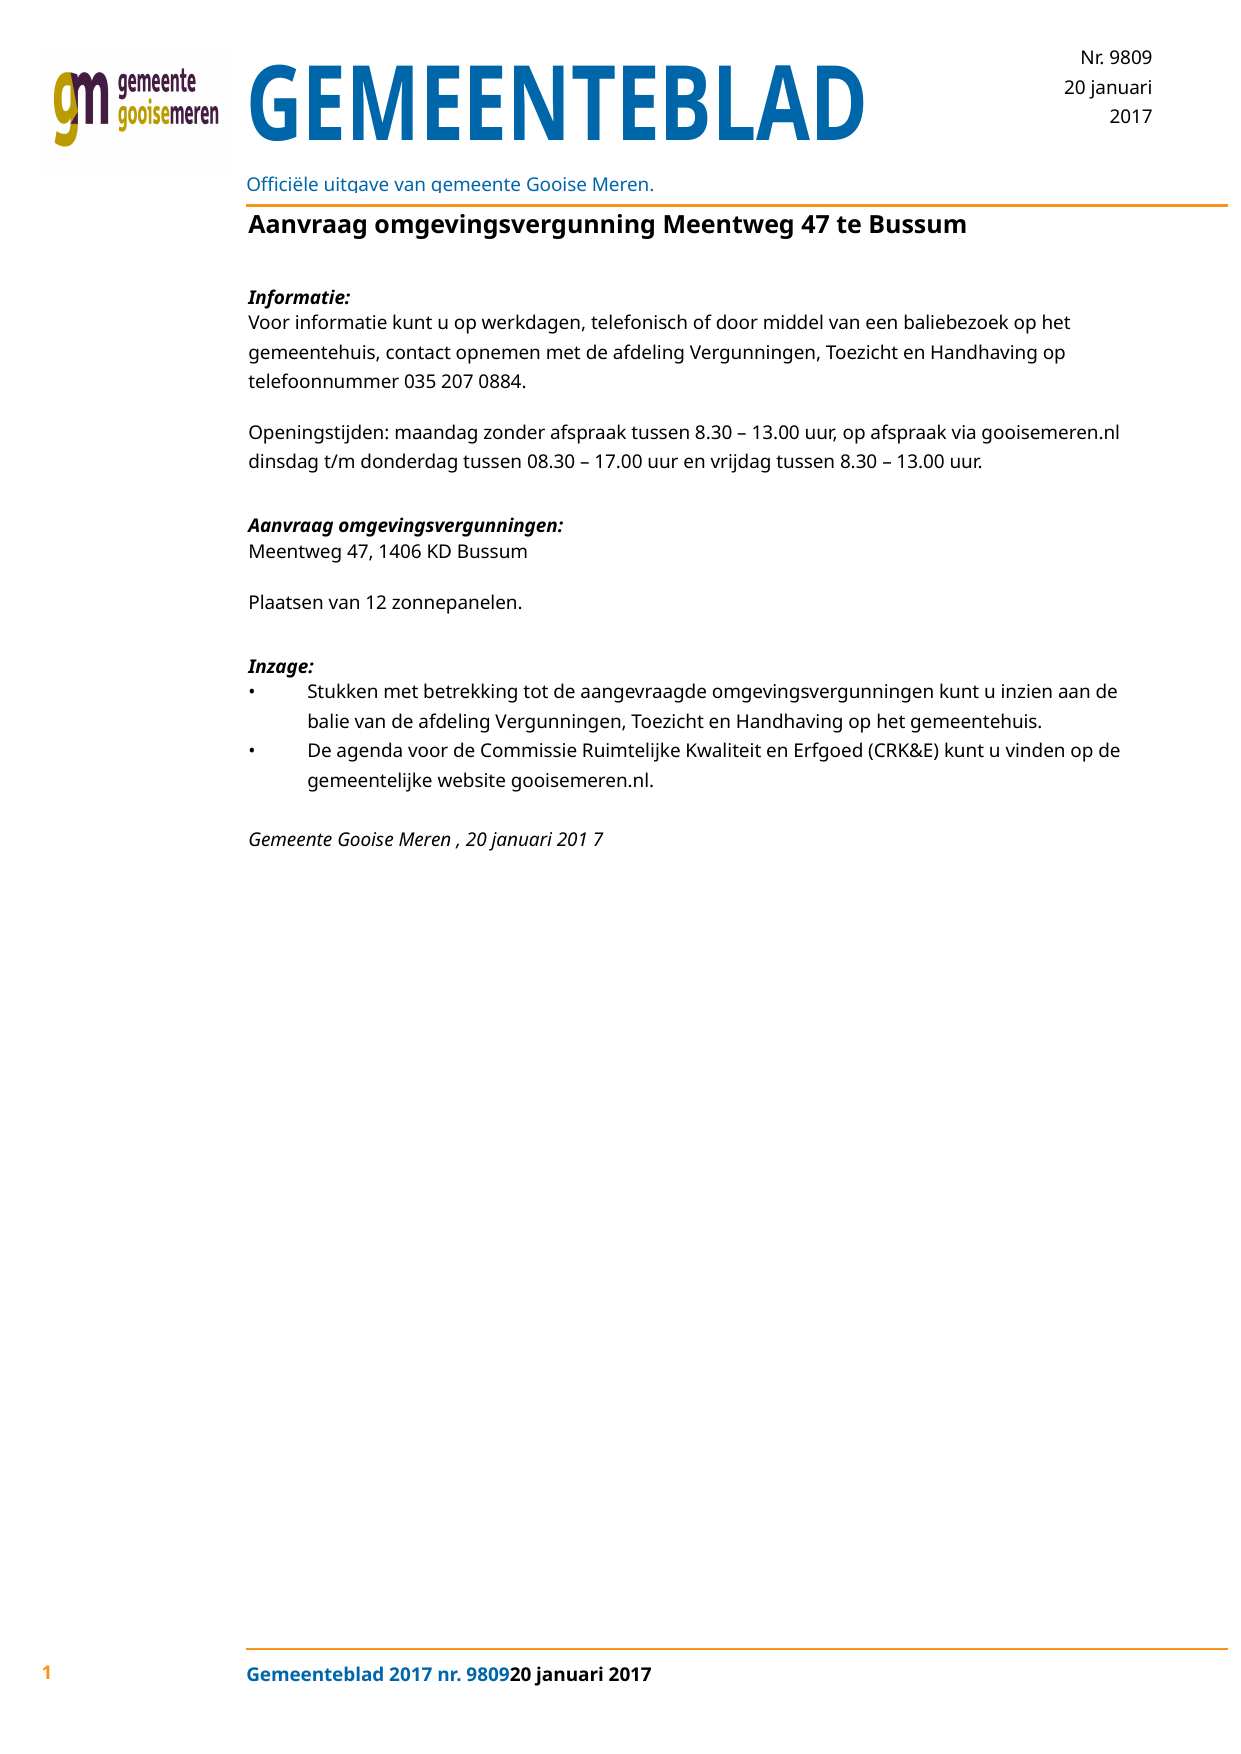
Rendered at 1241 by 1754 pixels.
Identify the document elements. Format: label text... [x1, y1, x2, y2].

text Gemeente Gooise Meren , 20 januari 201 7 [248, 826, 1152, 852]
text Aanvraag omgevingsvergunningen: [248, 513, 1152, 538]
text Inzage: [248, 653, 1152, 678]
text Informatie: [248, 284, 1152, 309]
text Voor informatie kunt u op werkdagen, telefonisch of door middel van een baliebezoek op het gemeentehuis, contact opnemen met de afdeling Vergunningen, Toezicht en Handhaving op telefoonnummer 035 207 0884. [248, 309, 1152, 394]
picture [41, 47, 231, 172]
text Openingstijden: maandag zonder afspraak tussen 8.30 – 13.00 uur, op afspraak via gooisemeren.nl dinsdag t/m donderdag tussen 08.30 – 17.00 uur en vrijdag tussen 8.30 – 13.00 uur. [248, 419, 1152, 474]
text Plaatsen van 12 zonnepanelen. [248, 589, 1152, 614]
text Meentweg 47, 1406 KD Bussum [248, 538, 1152, 564]
list De agenda voor de Commissie Ruimtelijke Kwaliteit en Erfgoed (CRK&E) kunt u vinden op de gemeentelijke website gooisemeren.nl. [248, 738, 1152, 793]
text Aanvraag omgevingsvergunning Meentweg 47 te Bussum [248, 207, 1152, 241]
list Stukken met betrekking tot de aangevraagde omgevingsvergunningen kunt u inzien aan de balie van de afdeling Vergunningen, Toezicht en Handhaving op het gemeentehuis. [248, 678, 1152, 734]
